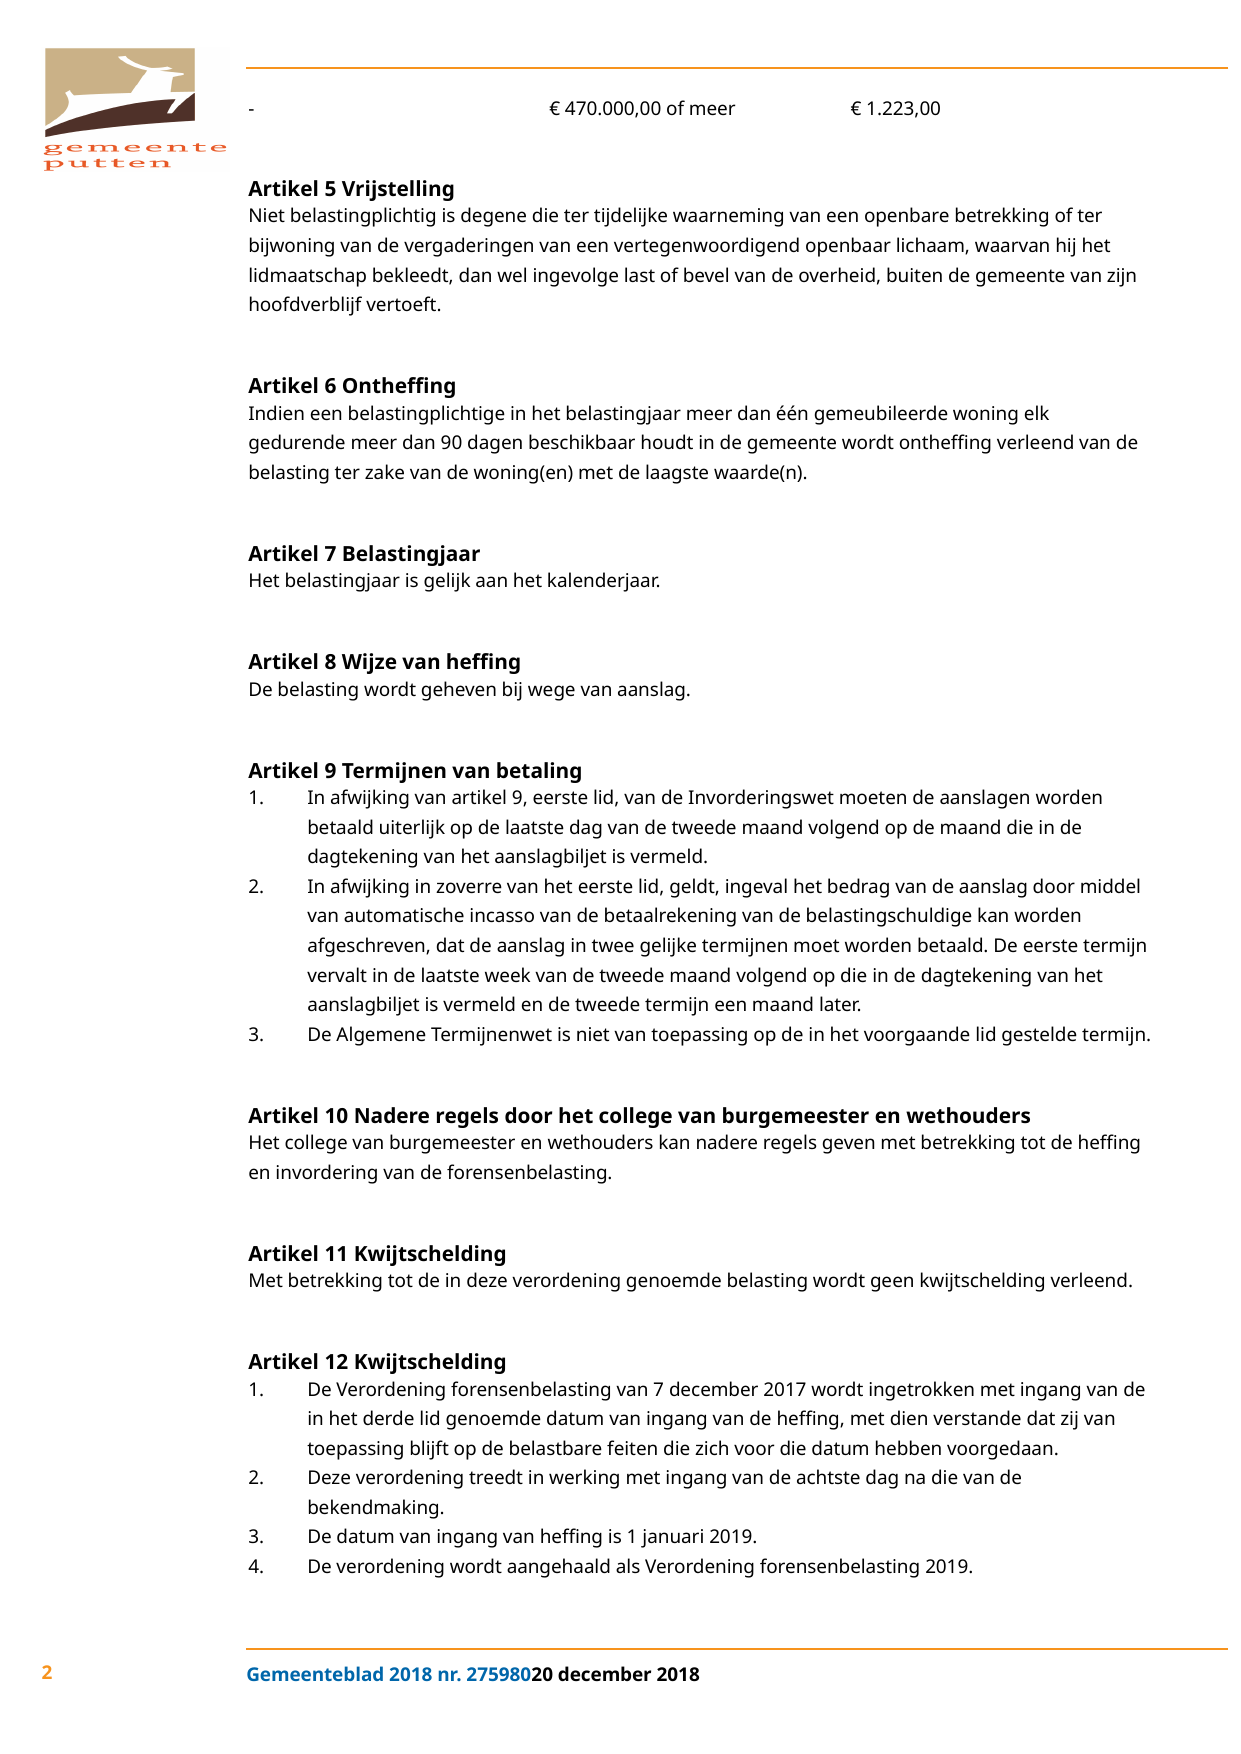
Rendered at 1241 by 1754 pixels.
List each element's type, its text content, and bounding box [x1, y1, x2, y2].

list Deze verordening treedt in werking met ingang van de achtste dag na die van de bekendmaking. [248, 1464, 1152, 1520]
table_cell € 470.000,00 of meer [549, 95, 850, 121]
list In afwijking van artikel 9, eerste lid, van de Invorderingswet moeten de aanslagen worden betaald uiterlijk op de laatste dag van de tweede maand volgend op de maand die in de dagtekening van het aanslagbiljet is vermeld. [248, 784, 1152, 869]
list De datum van ingang van heffing is 1 januari 2019. [248, 1524, 1152, 1549]
text Het college van burgemeester en wethouders kan nadere regels geven met betrekking tot de heffing en invordering van de forensenbelasting. [248, 1129, 1152, 1185]
text Artikel 11 Kwijtschelding [248, 1239, 1152, 1267]
table_cell - [248, 95, 549, 121]
text Artikel 12 Kwijtschelding [248, 1347, 1152, 1376]
list De verordening wordt aangehaald als Verordening forensenbelasting 2019. [248, 1553, 1152, 1579]
list In afwijking in zoverre van het eerste lid, geldt, ingeval het bedrag van de aanslag door middel van automatische incasso van de betaalrekening van de belastingschuldige kan worden afgeschreven, dat de aanslag in twee gelijke termijnen moet worden betaald. De eerste termijn vervalt in de laatste week van de tweede maand volgend op die in de dagtekening van het aanslagbiljet is vermeld en de tweede termijn een maand later. [248, 873, 1152, 1017]
text Het belastingjaar is gelijk aan het kalenderjaar. [248, 567, 1152, 593]
picture [41, 47, 231, 172]
text Artikel 10 Nadere regels door het college van burgemeester en wethouders [248, 1101, 1152, 1129]
table_cell € 1.223,00 [850, 95, 1152, 121]
text Artikel 8 Wijze van heffing [248, 647, 1152, 676]
text Artikel 6 Ontheffing [248, 371, 1152, 400]
text Met betrekking tot de in deze verordening genoemde belasting wordt geen kwijtschelding verleend. [248, 1267, 1152, 1293]
text Artikel 5 Vrijstelling [248, 174, 1152, 203]
list De Algemene Termijnenwet is niet van toepassing op de in het voorgaande lid gestelde termijn. [248, 1021, 1152, 1047]
text Niet belastingplichtig is degene die ter tijdelijke waarneming van een openbare betrekking of ter bijwoning van de vergaderingen van een vertegenwoordigend openbaar lichaam, waarvan hij het lidmaatschap bekleedt, dan wel ingevolge last of bevel van de overheid, buiten de gemeente van zijn hoofdverblijf vertoeft. [248, 203, 1152, 317]
list De Verordening forensenbelasting van 7 december 2017 wordt ingetrokken met ingang van de in het derde lid genoemde datum van ingang van de heffing, met dien verstande dat zij van toepassing blijft op de belastbare feiten die zich voor die datum hebben voorgedaan. [248, 1376, 1152, 1461]
text De belasting wordt geheven bij wege van aanslag. [248, 676, 1152, 702]
text Artikel 7 Belastingjaar [248, 539, 1152, 567]
text Indien een belastingplichtige in het belastingjaar meer dan één gemeubileerde woning elk gedurende meer dan 90 dagen beschikbaar houdt in de gemeente wordt ontheffing verleend van de belasting ter zake van de woning(en) met de laagste waarde(n). [248, 400, 1152, 485]
text Artikel 9 Termijnen van betaling [248, 756, 1152, 784]
